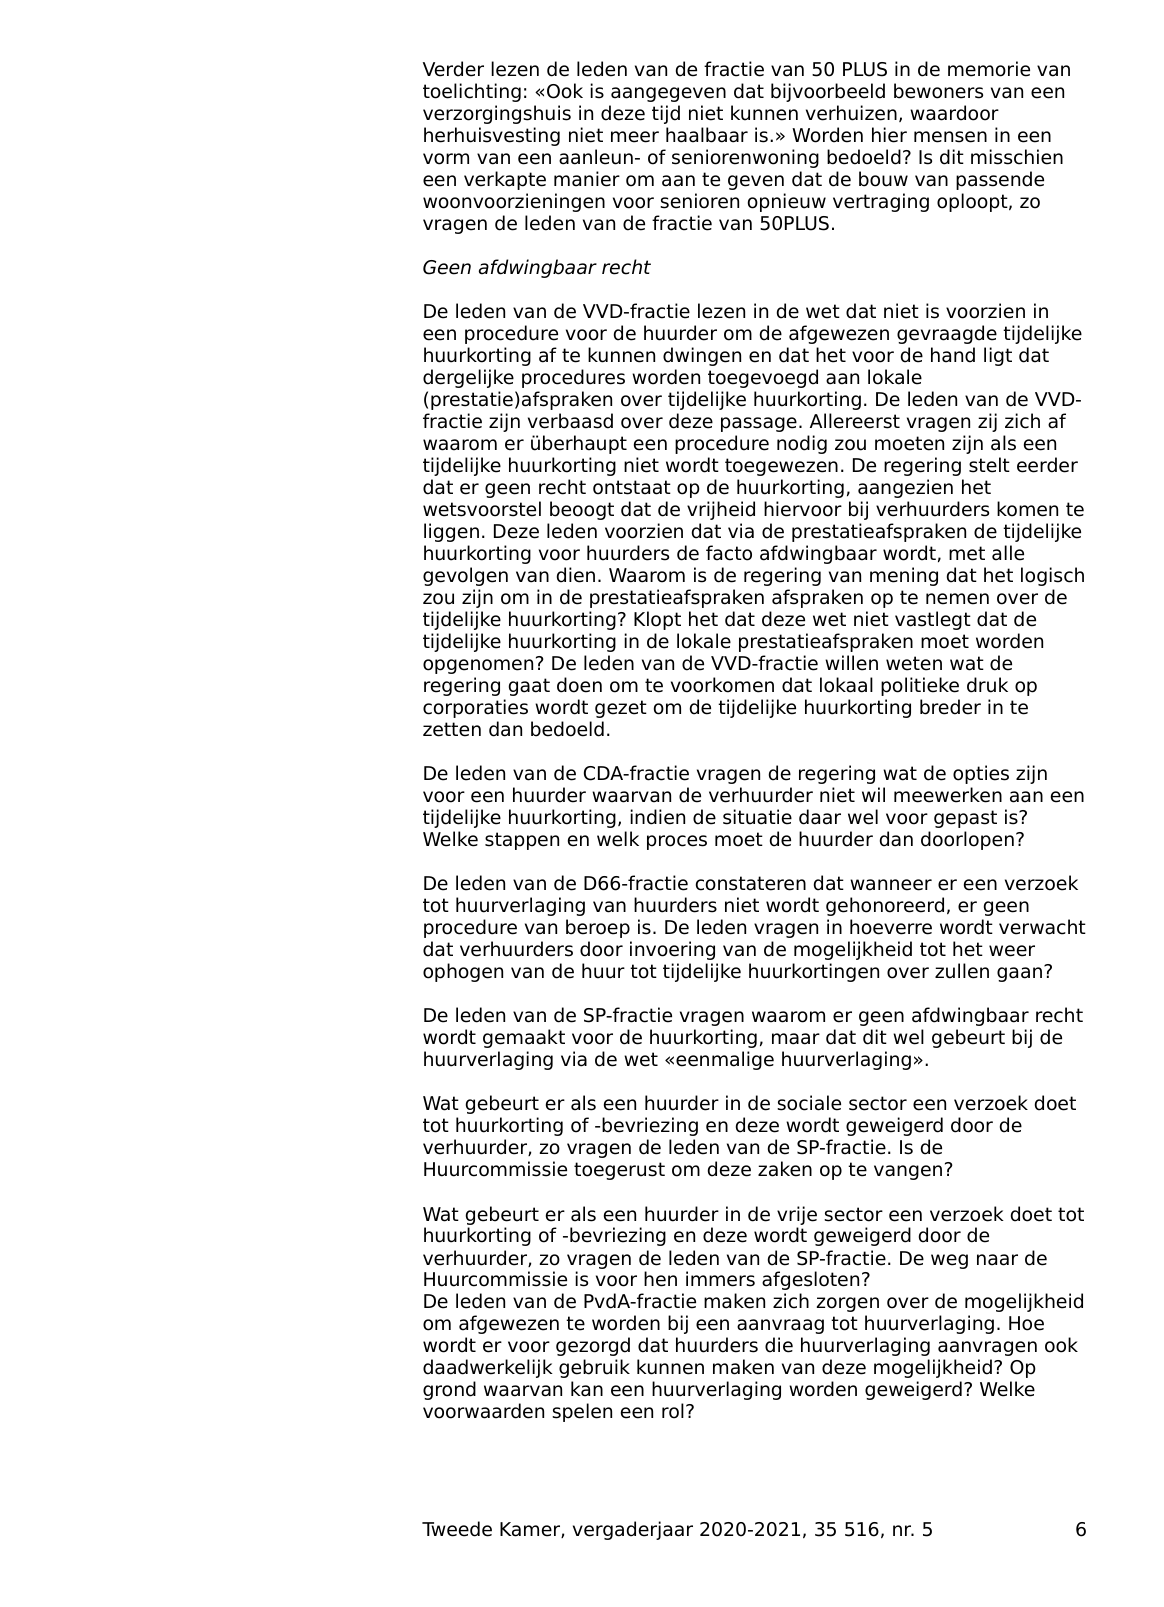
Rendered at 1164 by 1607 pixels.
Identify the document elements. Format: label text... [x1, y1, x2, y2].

subtitle Geen afdwingbaar recht [422, 257, 1087, 279]
text De leden van de SP-fractie vragen waarom er geen afdwingbaar recht wordt gemaakt voor de huurkorting, maar dat dit wel gebeurt bij de huurverlaging via de wet «eenmalige huurverlaging». [422, 1005, 1087, 1071]
text Wat gebeurt er als een huurder in de sociale sector een verzoek doet tot huurkorting of -bevriezing en deze wordt geweigerd door de verhuurder, zo vragen de leden van de SP-fractie. Is de Huurcommissie toegerust om deze zaken op te vangen? [422, 1093, 1087, 1181]
text De leden van de VVD-fractie lezen in de wet dat niet is voorzien in een procedure voor de huurder om de afgewezen gevraagde tijdelijke huurkorting af te kunnen dwingen en dat het voor de hand ligt dat dergelijke procedures worden toegevoegd aan lokale (prestatie)afspraken over tijdelijke huurkorting. De leden van de VVD-fractie zijn verbaasd over deze passage. Allereerst vragen zij zich af waarom er überhaupt een procedure nodig zou moeten zijn als een tijdelijke huurkorting niet wordt toegewezen. De regering stelt eerder dat er geen recht ontstaat op de huurkorting, aangezien het wetsvoorstel beoogt dat de vrijheid hiervoor bij verhuurders komen te liggen. Deze leden voorzien dat via de prestatieafspraken de tijdelijke huurkorting voor huurders de facto afdwingbaar wordt, met alle gevolgen van dien. Waarom is de regering van mening dat het logisch zou zijn om in de prestatieafspraken afspraken op te nemen over de tijdelijke huurkorting? Klopt het dat deze wet niet vastlegt dat de tijdelijke huurkorting in de lokale prestatieafspraken moet worden opgenomen? De leden van de VVD-fractie willen weten wat de regering gaat doen om te voorkomen dat lokaal politieke druk op corporaties wordt gezet om de tijdelijke huurkorting breder in te zetten dan bedoeld. [422, 301, 1087, 741]
text De leden van de D66-fractie constateren dat wanneer er een verzoek tot huurverlaging van huurders niet wordt gehonoreerd, er geen procedure van beroep is. De leden vragen in hoeverre wordt verwacht dat verhuurders door invoering van de mogelijkheid tot het weer ophogen van de huur tot tijdelijke huurkortingen over zullen gaan? [422, 873, 1087, 983]
text Verder lezen de leden van de fractie van 50 PLUS in de memorie van toelichting: «Ook is aangegeven dat bijvoorbeeld bewoners van een verzorgingshuis in deze tijd niet kunnen verhuizen, waardoor herhuisvesting niet meer haalbaar is.» Worden hier mensen in een vorm van een aanleun- of seniorenwoning bedoeld? Is dit misschien een verkapte manier om aan te geven dat de bouw van passende woonvoorzieningen voor senioren opnieuw vertraging oploopt, zo vragen de leden van de fractie van 50PLUS. [422, 59, 1087, 235]
text Wat gebeurt er als een huurder in de vrije sector een verzoek doet tot huurkorting of -bevriezing en deze wordt geweigerd door de verhuurder, zo vragen de leden van de SP-fractie. De weg naar de Huurcommissie is voor hen immers afgesloten? [422, 1203, 1087, 1291]
text De leden van de CDA-fractie vragen de regering wat de opties zijn voor een huurder waarvan de verhuurder niet wil meewerken aan een tijdelijke huurkorting, indien de situatie daar wel voor gepast is? Welke stappen en welk proces moet de huurder dan doorlopen? [422, 763, 1087, 851]
text De leden van de PvdA-fractie maken zich zorgen over de mogelijkheid om afgewezen te worden bij een aanvraag tot huurverlaging. Hoe wordt er voor gezorgd dat huurders die huurverlaging aanvragen ook daadwerkelijk gebruik kunnen maken van deze mogelijkheid? Op grond waarvan kan een huurverlaging worden geweigerd? Welke voorwaarden spelen een rol? [422, 1291, 1087, 1423]
